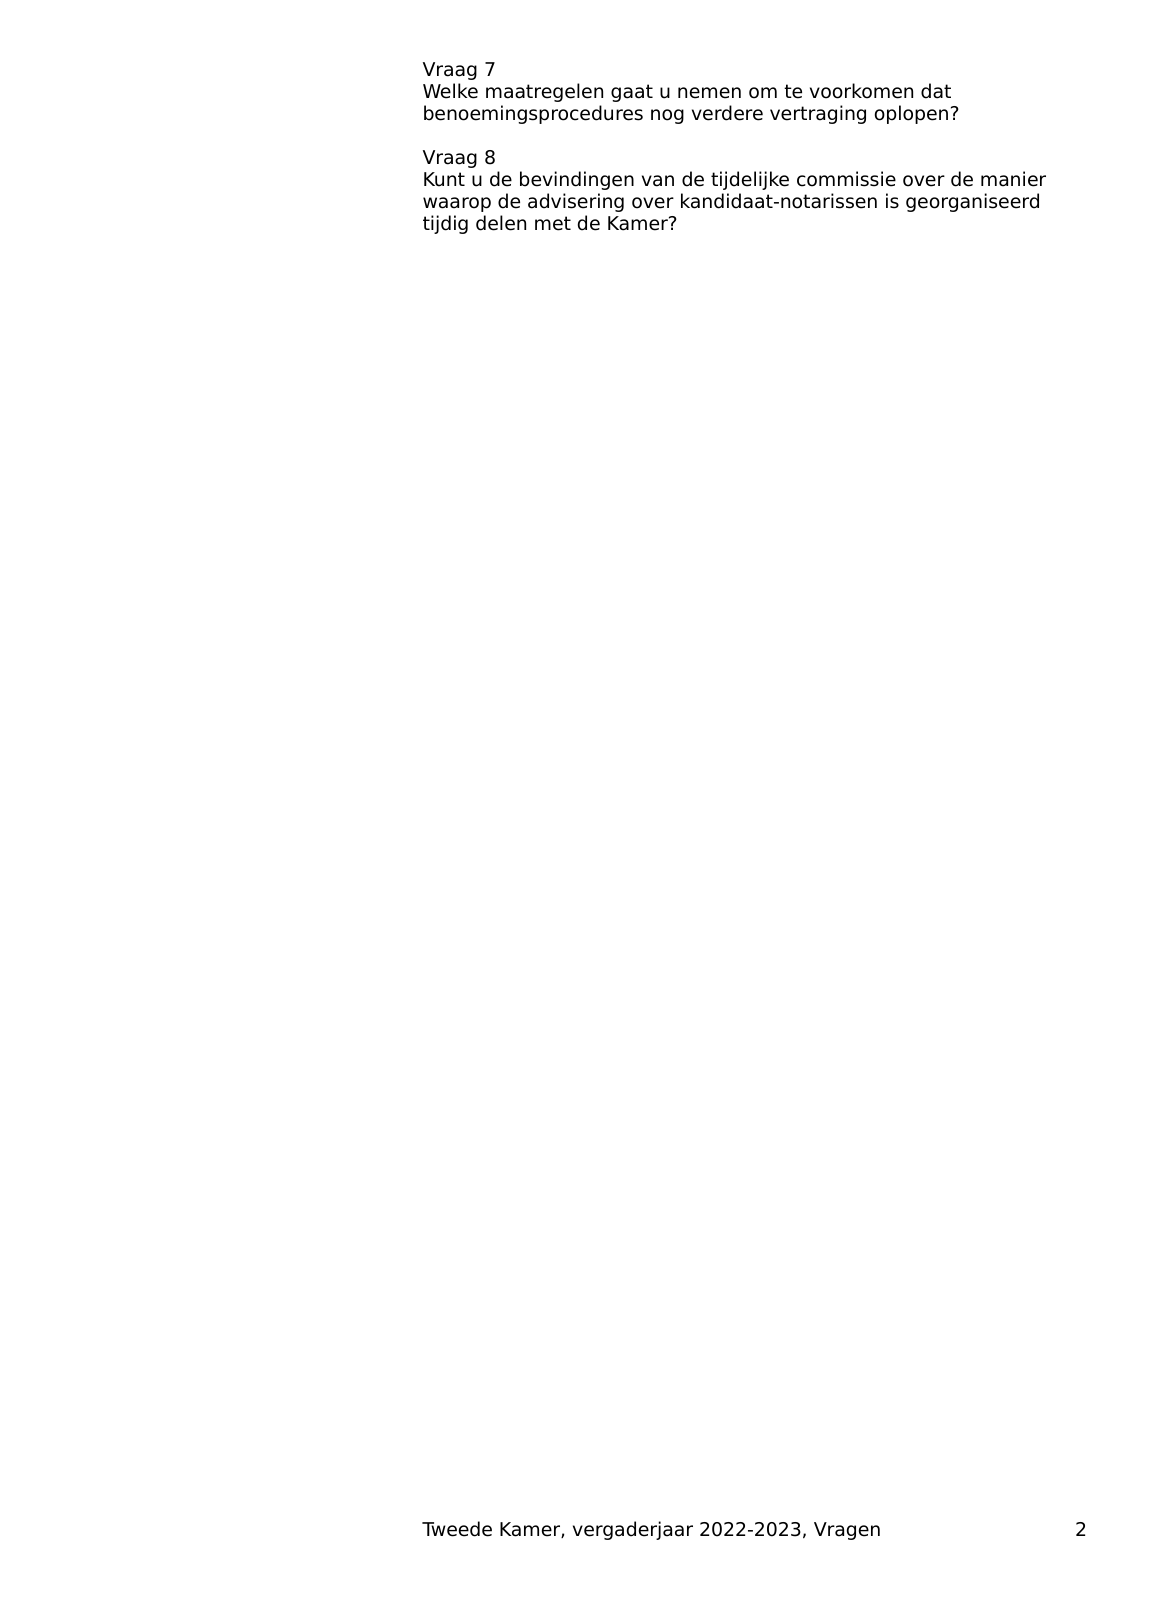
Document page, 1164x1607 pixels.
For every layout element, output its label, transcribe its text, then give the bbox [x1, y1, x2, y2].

text Kunt u de bevindingen van de tijdelijke commissie over de manier waarop de advisering over kandidaat-notarissen is georganiseerd tijdig delen met de Kamer? [422, 169, 1087, 235]
text Vraag 8 [422, 147, 1087, 169]
text Welke maatregelen gaat u nemen om te voorkomen dat benoemingsprocedures nog verdere vertraging oplopen? [422, 81, 1087, 125]
text Vraag 7 [422, 59, 1087, 81]
